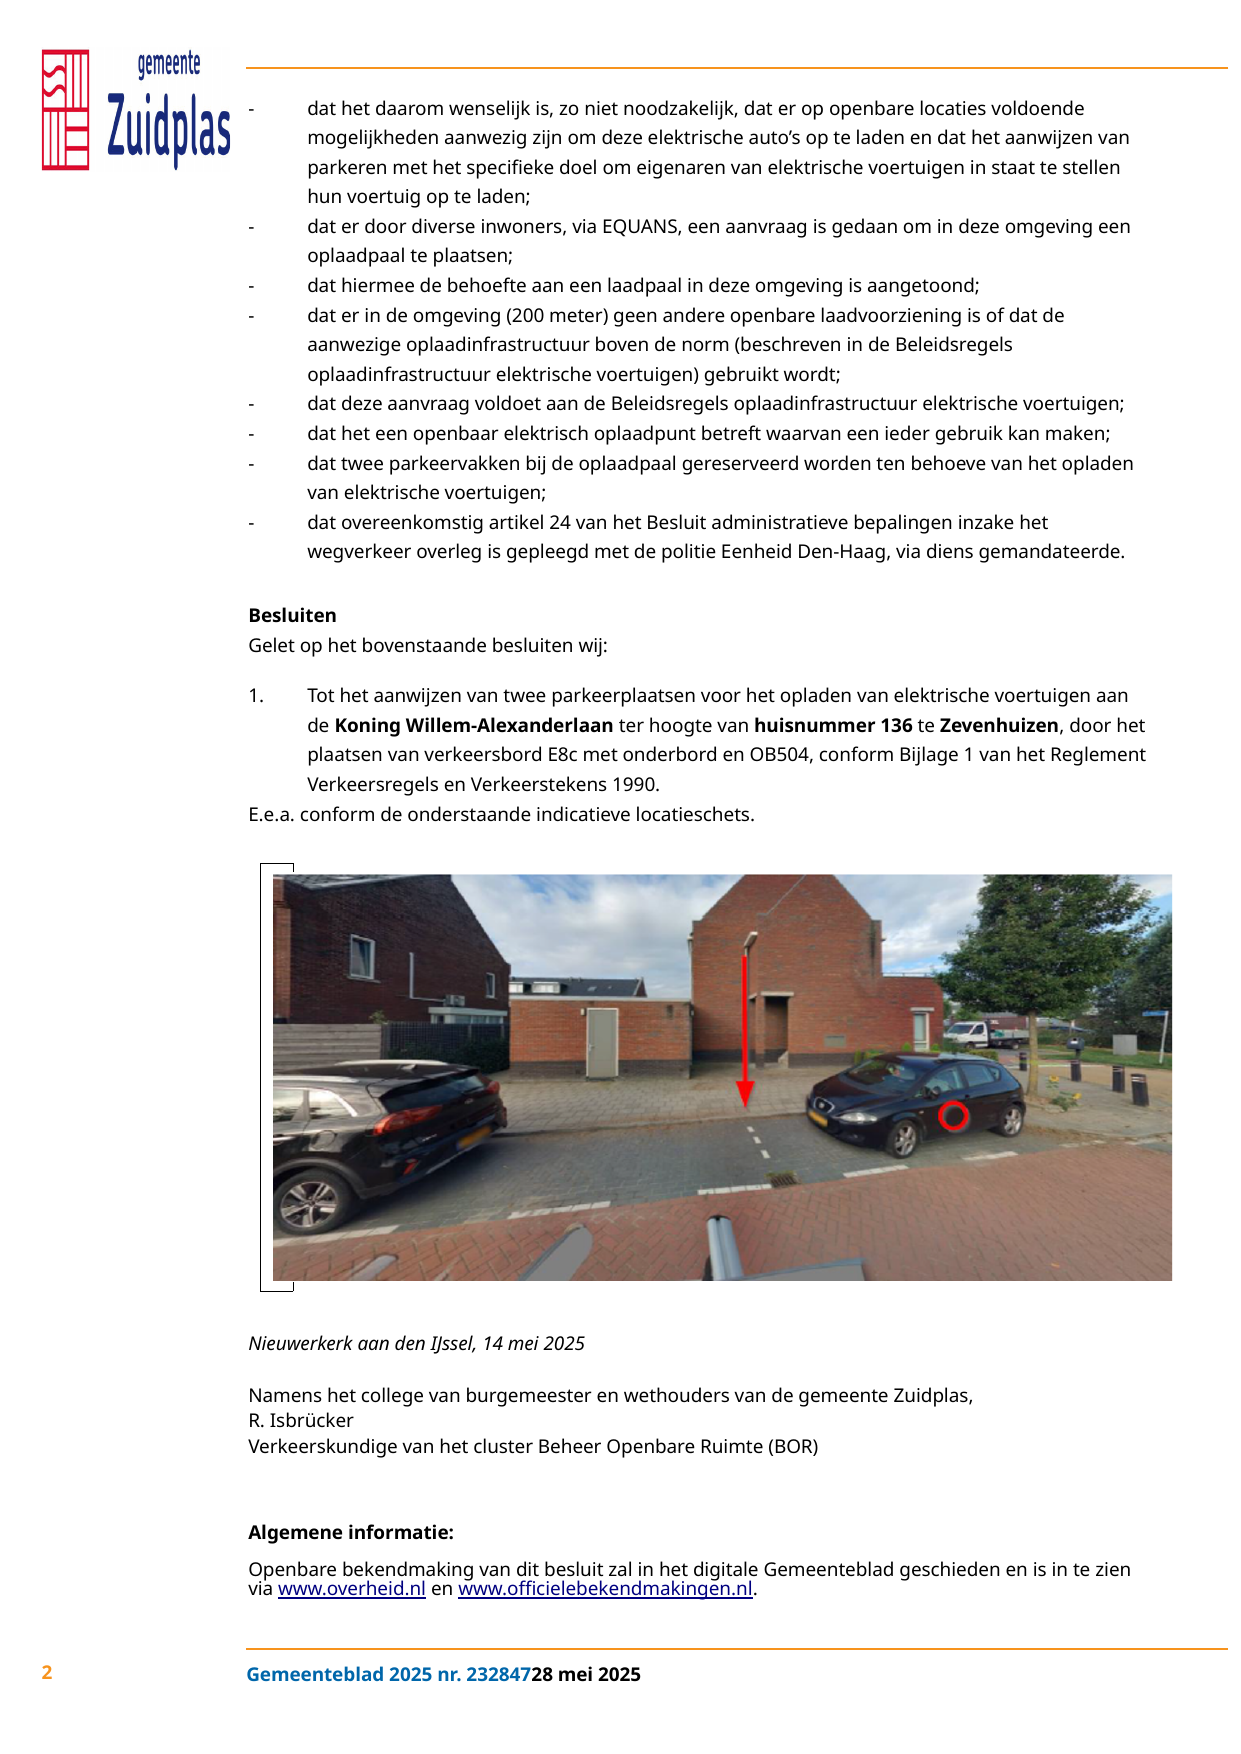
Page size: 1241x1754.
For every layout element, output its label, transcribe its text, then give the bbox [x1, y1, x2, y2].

list dat overeenkomstig artikel 24 van het Besluit administratieve bepalingen inzake het wegverkeer overleg is gepleegd met de politie Eenheid Den-Haag, via diens gemandateerde. [248, 509, 1152, 564]
text Openbare bekendmaking van dit besluit zal in het digitale Gemeenteblad geschieden en is in te zien via www.overheid.nl en www.officielebekendmakingen.nl. [248, 1561, 1152, 1599]
list dat er door diverse inwoners, via EQUANS, een aanvraag is gedaan om in deze omgeving een oplaadpaal te plaatsen; [248, 213, 1152, 268]
text Namens het college van burgemeester en wethouders van de gemeente Zuidplas, [248, 1382, 1152, 1407]
picture [268, 872, 1173, 1282]
list Tot het aanwijzen van twee parkeerplaatsen voor het opladen van elektrische voertuigen aan de Koning Willem-Alexanderlaan ter hoogte van huisnummer 136 te Zevenhuizen, door het plaatsen van verkeersbord E8c met onderbord en OB504, conform Bijlage 1 van het Reglement Verkeersregels en Verkeerstekens 1990. [248, 682, 1152, 797]
text Algemene informatie: [248, 1524, 1152, 1543]
text Verkeerskundige van het cluster Beheer Openbare Ruimte (BOR) [248, 1433, 1152, 1459]
list dat het daarom wenselijk is, zo niet noodzakelijk, dat er op openbare locaties voldoende mogelijkheden aanwezig zijn om deze elektrische auto’s op te laden en dat het aanwijzen van parkeren met het specifieke doel om eigenaren van elektrische voertuigen in staat te stellen hun voertuig op te laden; [248, 95, 1152, 209]
picture [41, 47, 231, 172]
list dat deze aanvraag voldoet aan de Beleidsregels oplaadinfrastructuur elektrische voertuigen; [248, 391, 1152, 416]
text E.e.a. conform de onderstaande indicatieve locatieschets. [248, 801, 1152, 827]
list dat hiermee de behoefte aan een laadpaal in deze omgeving is aangetoond; [248, 272, 1152, 298]
text Besluiten [248, 602, 1152, 628]
text R. Isbrücker [248, 1407, 1152, 1433]
list dat er in de omgeving (200 meter) geen andere openbare laadvoorziening is of dat de aanwezige oplaadinfrastructuur boven de norm (beschreven in de Beleidsregels oplaadinfrastructuur elektrische voertuigen) gebruikt wordt; [248, 302, 1152, 387]
list dat het een openbaar elektrisch oplaadpunt betreft waarvan een ieder gebruik kan maken; [248, 420, 1152, 446]
list dat twee parkeervakken bij de oplaadpaal gereserveerd worden ten behoeve van het opladen van elektrische voertuigen; [248, 450, 1152, 505]
text Nieuwerkerk aan den IJssel, 14 mei 2025 [248, 1330, 1152, 1356]
text Gelet op het bovenstaande besluiten wij: [248, 632, 1152, 658]
